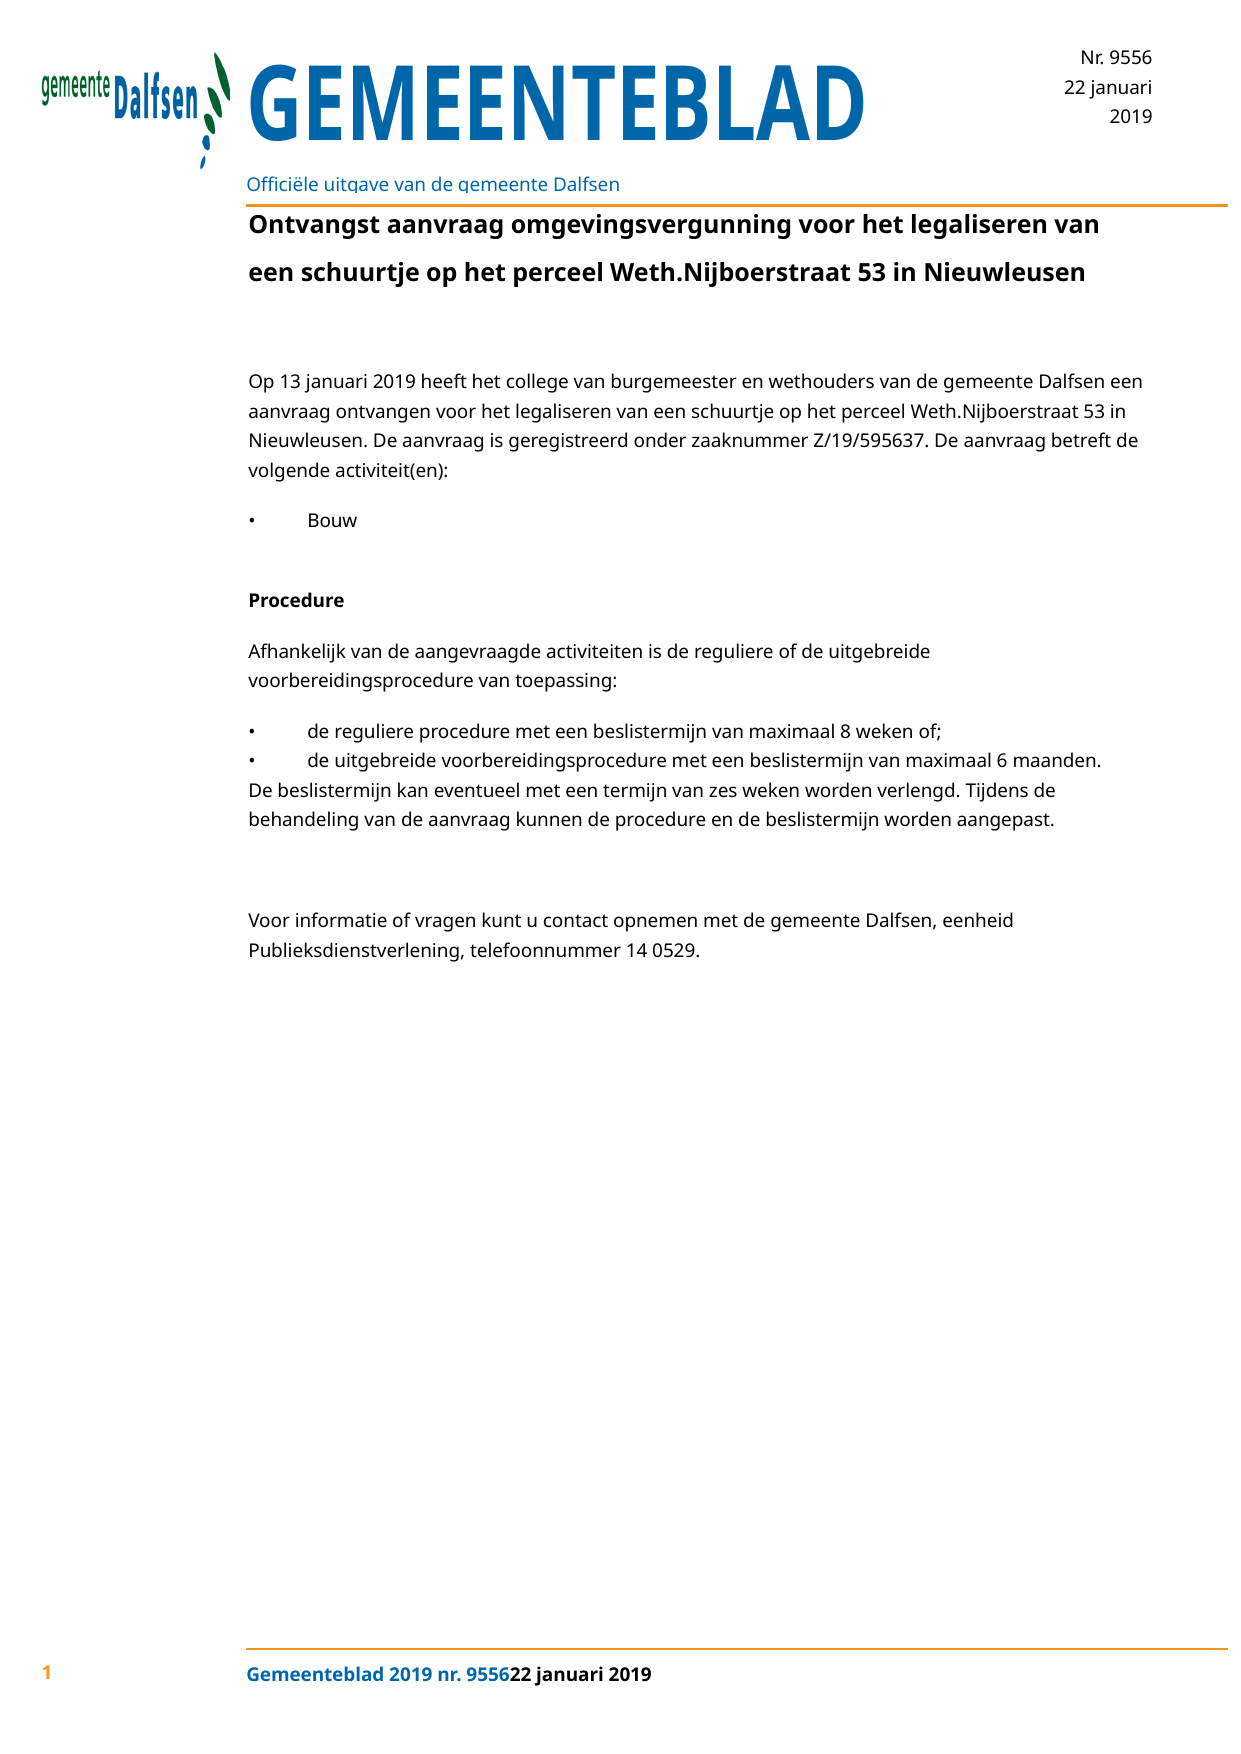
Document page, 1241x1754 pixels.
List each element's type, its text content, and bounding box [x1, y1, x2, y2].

list de uitgebreide voorbereidingsprocedure met een beslistermijn van maximaal 6 maanden. [248, 747, 1152, 773]
text Afhankelijk van de aangevraagde activiteiten is de reguliere of de uitgebreide voorbereidingsprocedure van toepassing: [248, 638, 1152, 693]
list de reguliere procedure met een beslistermijn van maximaal 8 weken of; [248, 718, 1152, 744]
text De beslistermijn kan eventueel met een termijn van zes weken worden verlengd. Tijdens de behandeling van de aanvraag kunnen de procedure en de beslistermijn worden aangepast. [248, 777, 1152, 832]
text Voor informatie of vragen kunt u contact opnemen met de gemeente Dalfsen, eenheid Publieksdienstverlening, telefoonnummer 14 0529. [248, 907, 1152, 963]
text Procedure [248, 587, 1152, 613]
picture [41, 47, 231, 172]
text Op 13 januari 2019 heeft het college van burgemeester en wethouders van de gemeente Dalfsen een aanvraag ontvangen voor het legaliseren van een schuurtje op het perceel Weth.Nijboerstraat 53 in Nieuwleusen. De aanvraag is geregistreerd onder zaaknummer Z/19/595637. De aanvraag betreft de volgende activiteit(en): [248, 368, 1152, 483]
text Ontvangst aanvraag omgevingsvergunning voor het legaliseren van een schuurtje op het perceel Weth.Nijboerstraat 53 in Nieuwleusen [248, 207, 1152, 288]
list Bouw [248, 507, 1152, 533]
